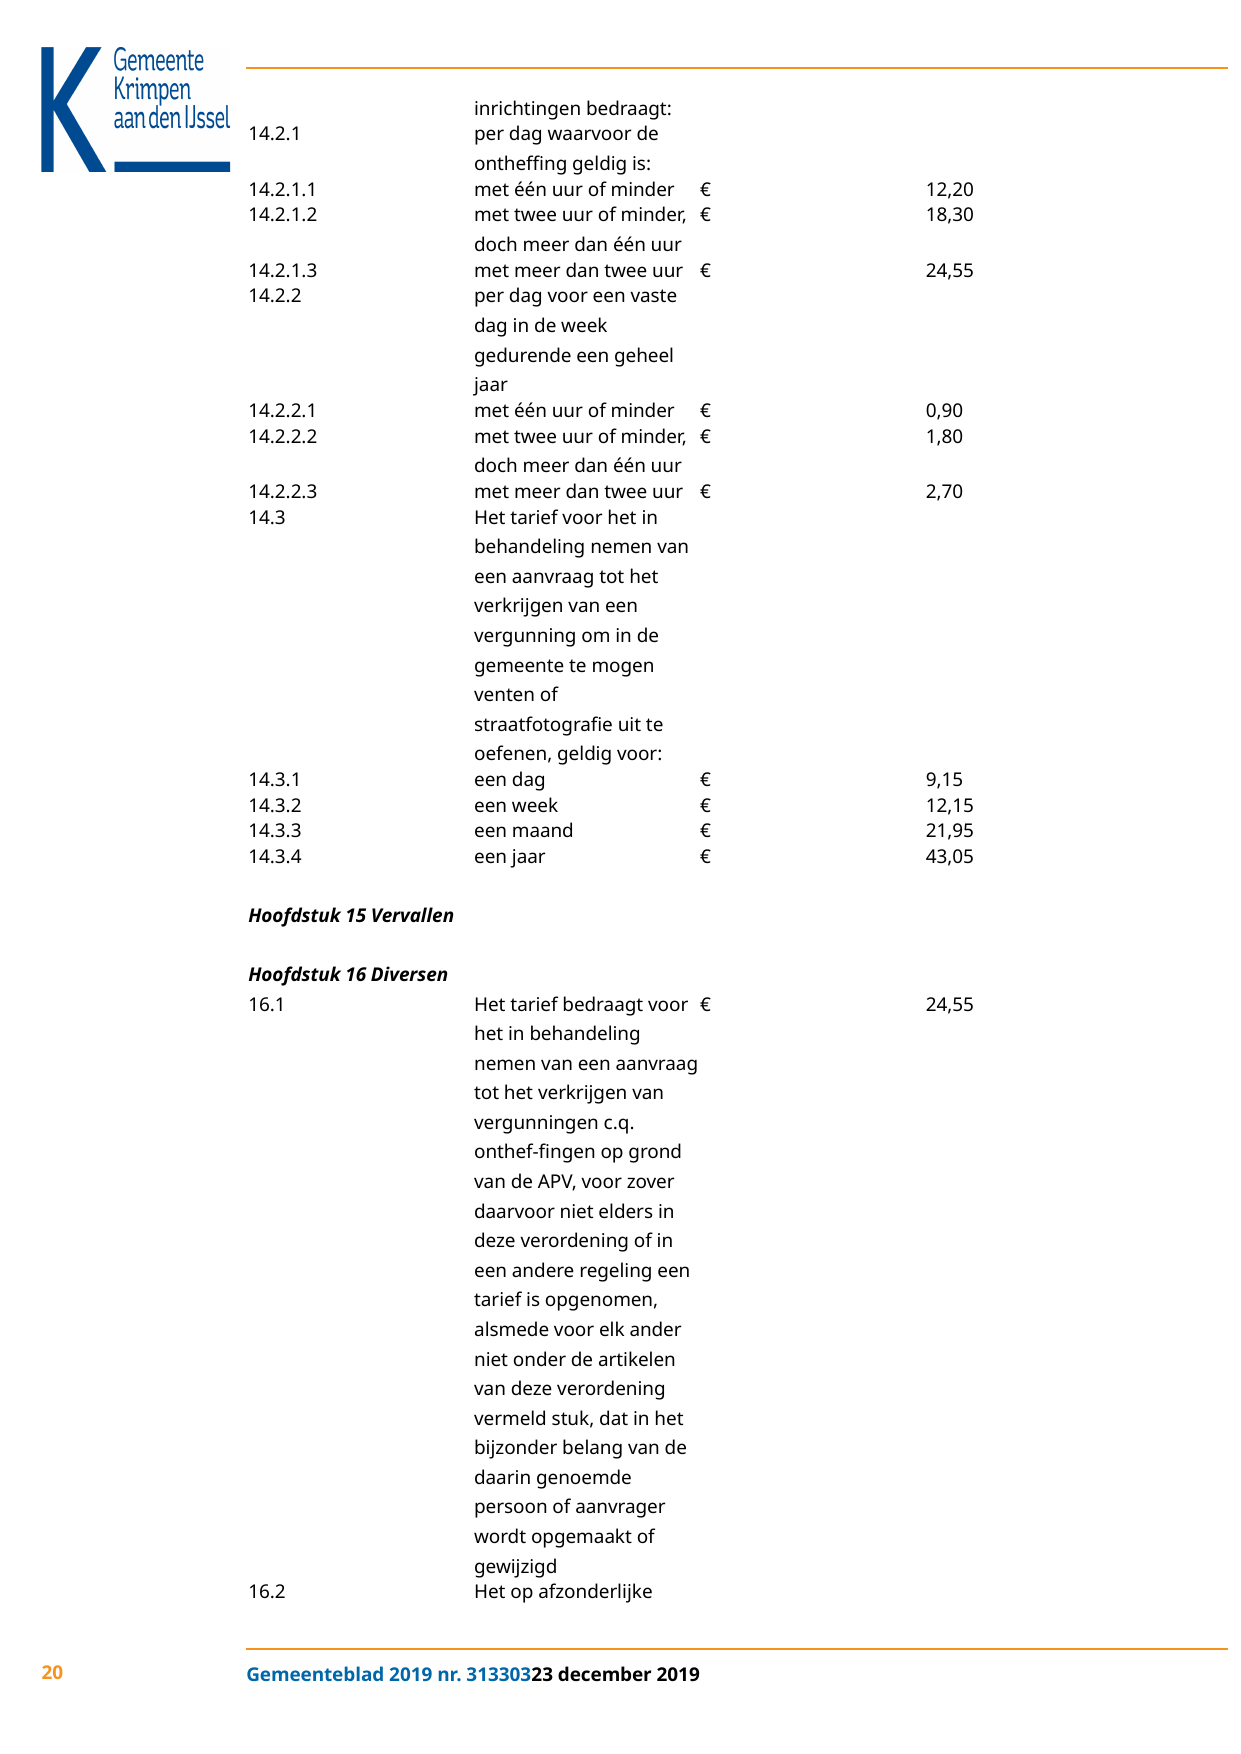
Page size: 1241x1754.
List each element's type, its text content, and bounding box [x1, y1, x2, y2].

table_cell 14.3.3 [248, 818, 474, 843]
table_cell [700, 121, 926, 176]
table_cell € [700, 257, 926, 283]
table_cell met twee uur of minder, doch meer dan één uur [474, 423, 700, 478]
table_cell [926, 283, 1152, 397]
table_cell € [700, 176, 926, 202]
table_cell 14.3 [248, 504, 474, 766]
table_cell een jaar [474, 844, 700, 869]
table_cell 16.2 [248, 1579, 474, 1604]
table_header € [700, 991, 926, 1579]
table_cell 14.2.1.1 [248, 176, 474, 202]
table_cell € [700, 818, 926, 843]
picture [41, 47, 231, 172]
table_cell 12,20 [926, 176, 1152, 202]
table_cell een dag [474, 766, 700, 792]
table_cell € [700, 423, 926, 478]
table_cell 14.2.1.3 [248, 257, 474, 283]
table_cell 14.2.2.2 [248, 423, 474, 478]
table_cell 14.3.4 [248, 844, 474, 869]
table_header 16.1 [248, 991, 474, 1579]
table_cell € [700, 792, 926, 818]
table_cell met meer dan twee uur [474, 257, 700, 283]
table_cell inrichtingen bedraagt: [474, 95, 700, 121]
table_cell Het tarief voor het in behandeling nemen van een aanvraag tot het verkrijgen van een vergunning om in de gemeente te mogen venten of straatfotografie uit te oefenen, geldig voor: [474, 504, 700, 766]
table_cell met twee uur of minder, doch meer dan één uur [474, 202, 700, 257]
table_cell met één uur of minder [474, 176, 700, 202]
table_cell 14.3.2 [248, 792, 474, 818]
table_cell Het op afzonderlijke [474, 1579, 700, 1604]
table_cell 14.2.1.2 [248, 202, 474, 257]
table_cell met meer dan twee uur [474, 478, 700, 504]
table_cell 14.2.2.3 [248, 478, 474, 504]
table_cell een week [474, 792, 700, 818]
table_cell 2,70 [926, 478, 1152, 504]
table_cell € [700, 202, 926, 257]
table_cell 0,90 [926, 397, 1152, 423]
table_cell 21,95 [926, 818, 1152, 843]
table_cell 12,15 [926, 792, 1152, 818]
table_cell [248, 95, 474, 121]
table_cell 14.2.2.1 [248, 397, 474, 423]
table_cell [700, 1579, 1152, 1604]
table_cell € [700, 766, 926, 792]
table_cell per dag waarvoor de ontheffing geldig is: [474, 121, 700, 176]
text Hoofdstuk 16 Diversen [248, 961, 1152, 987]
table_cell 14.2.2 [248, 283, 474, 397]
table_cell € [700, 844, 926, 869]
table_cell een maand [474, 818, 700, 843]
table_cell [926, 121, 1152, 176]
table_cell 18,30 [926, 202, 1152, 257]
table_cell [700, 283, 926, 397]
table_cell € [700, 397, 926, 423]
table_cell 14.3.1 [248, 766, 474, 792]
table_cell € [700, 478, 926, 504]
table_header Het tarief bedraagt voor het in behandeling nemen van een aanvraag tot het verkrijgen van vergunningen c.q. onthef-fingen op grond van de APV, voor zover daarvoor niet elders in deze verordening of in een andere regeling een tarief is opgenomen, alsmede voor elk ander niet onder de artikelen van deze verordening vermeld stuk, dat in het bijzonder belang van de daarin genoemde persoon of aanvrager wordt opgemaakt of gewijzigd [474, 991, 700, 1579]
table_cell [700, 504, 1152, 766]
table_cell 24,55 [926, 257, 1152, 283]
table_cell 14.2.1 [248, 121, 474, 176]
text Hoofdstuk 15 Vervallen [248, 902, 1152, 928]
table_cell [700, 95, 1152, 121]
table_cell met één uur of minder [474, 397, 700, 423]
table_header 24,55 [926, 991, 1152, 1579]
table_cell 43,05 [926, 844, 1152, 869]
table_cell per dag voor een vaste dag in de week gedurende een geheel jaar [474, 283, 700, 397]
table_cell 9,15 [926, 766, 1152, 792]
table_cell 1,80 [926, 423, 1152, 478]
